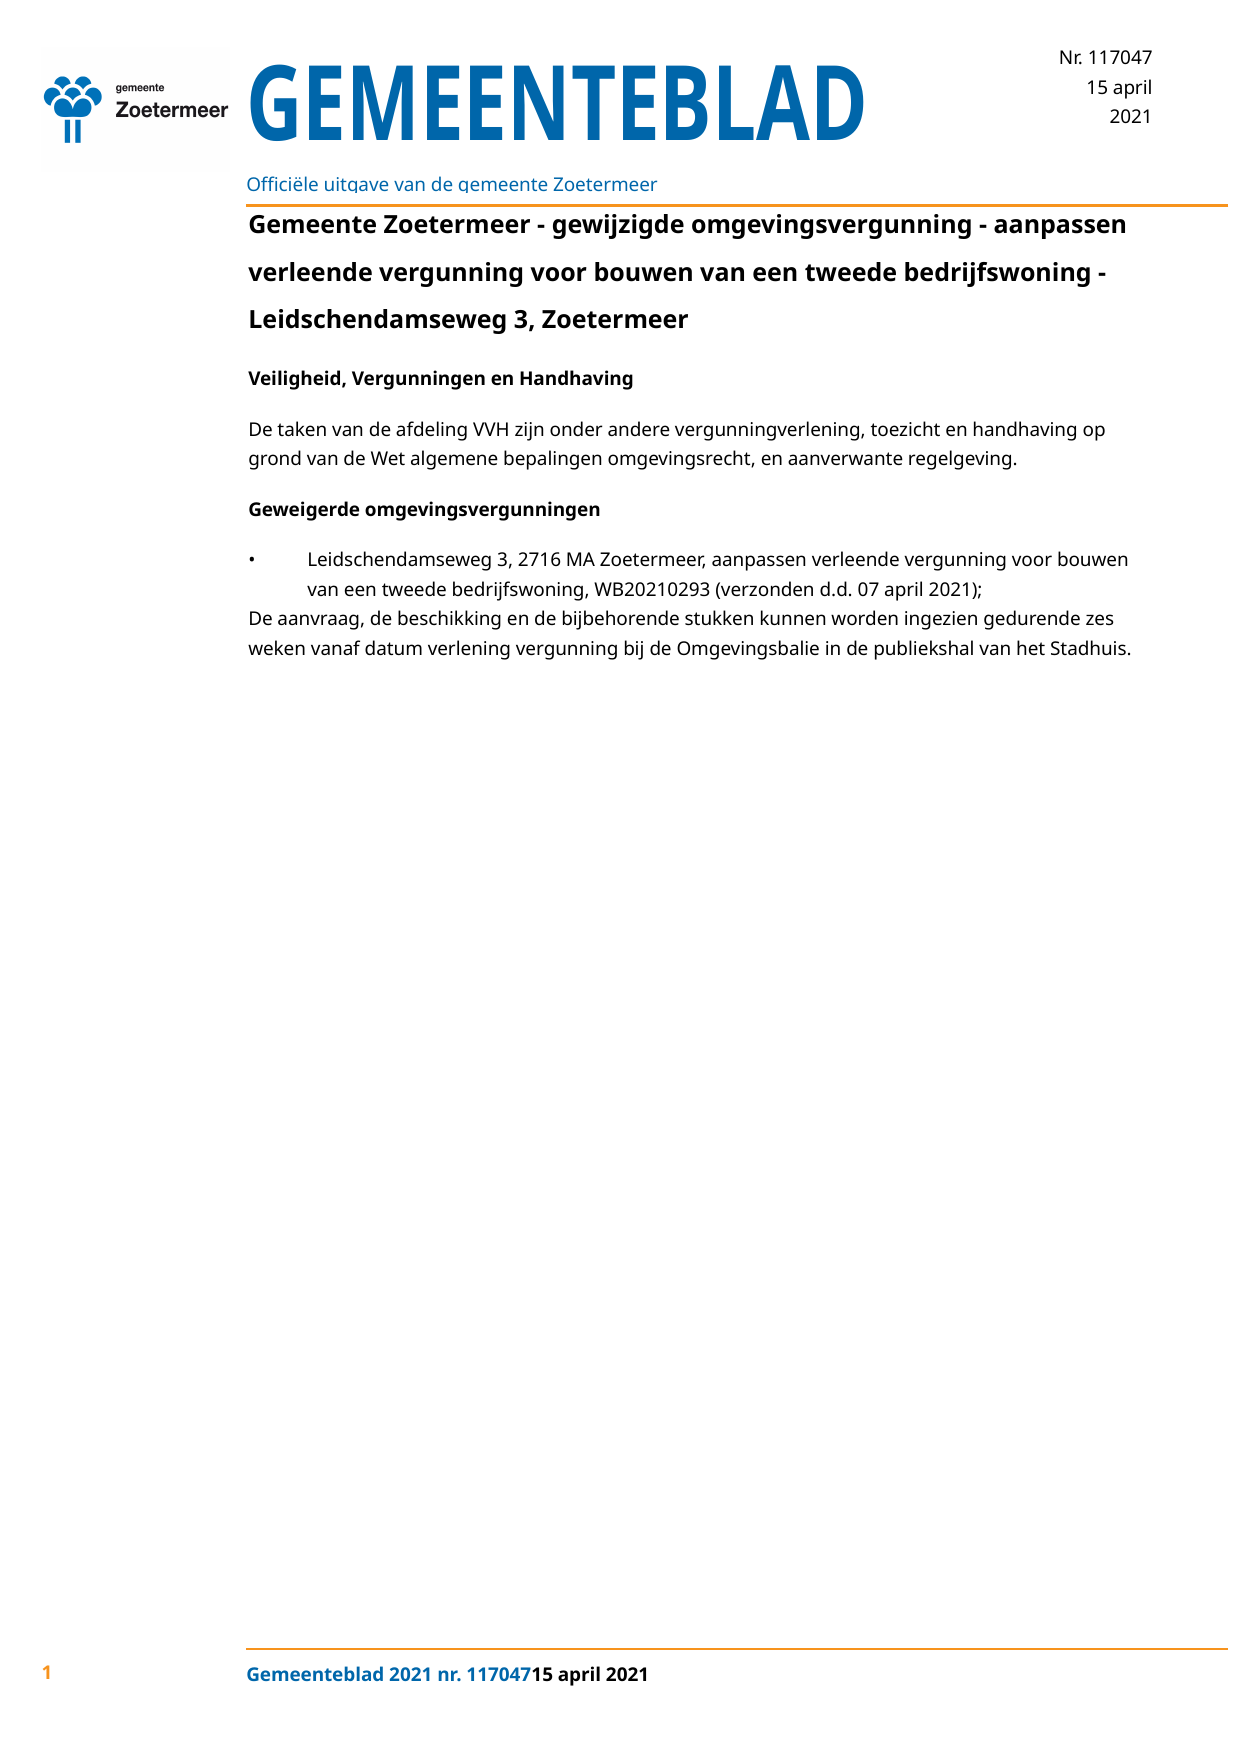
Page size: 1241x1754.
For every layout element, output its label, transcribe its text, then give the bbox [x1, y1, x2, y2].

text Veiligheid, Vergunningen en Handhaving [248, 366, 1152, 391]
text De aanvraag, de beschikking en de bijbehorende stukken kunnen worden ingezien gedurende zes weken vanaf datum verlening vergunning bij de Omgevingsbalie in de publiekshal van het Stadhuis. [248, 606, 1152, 661]
text Geweigerde omgevingsvergunningen [248, 496, 1152, 522]
text De taken van de afdeling VVH zijn onder andere vergunningverlening, toezicht en handhaving op grond van de Wet algemene bepalingen omgevingsrecht, en aanverwante regelgeving. [248, 416, 1152, 471]
picture [41, 47, 231, 172]
text Gemeente Zoetermeer - gewijzigde omgevingsvergunning - aanpassen verleende vergunning voor bouwen van een tweede bedrijfswoning - Leidschendamseweg 3, Zoetermeer [248, 207, 1152, 336]
list Leidschendamseweg 3, 2716 MA Zoetermeer, aanpassen verleende vergunning voor bouwen van een tweede bedrijfswoning, WB20210293 (verzonden d.d. 07 april 2021); [248, 546, 1152, 602]
